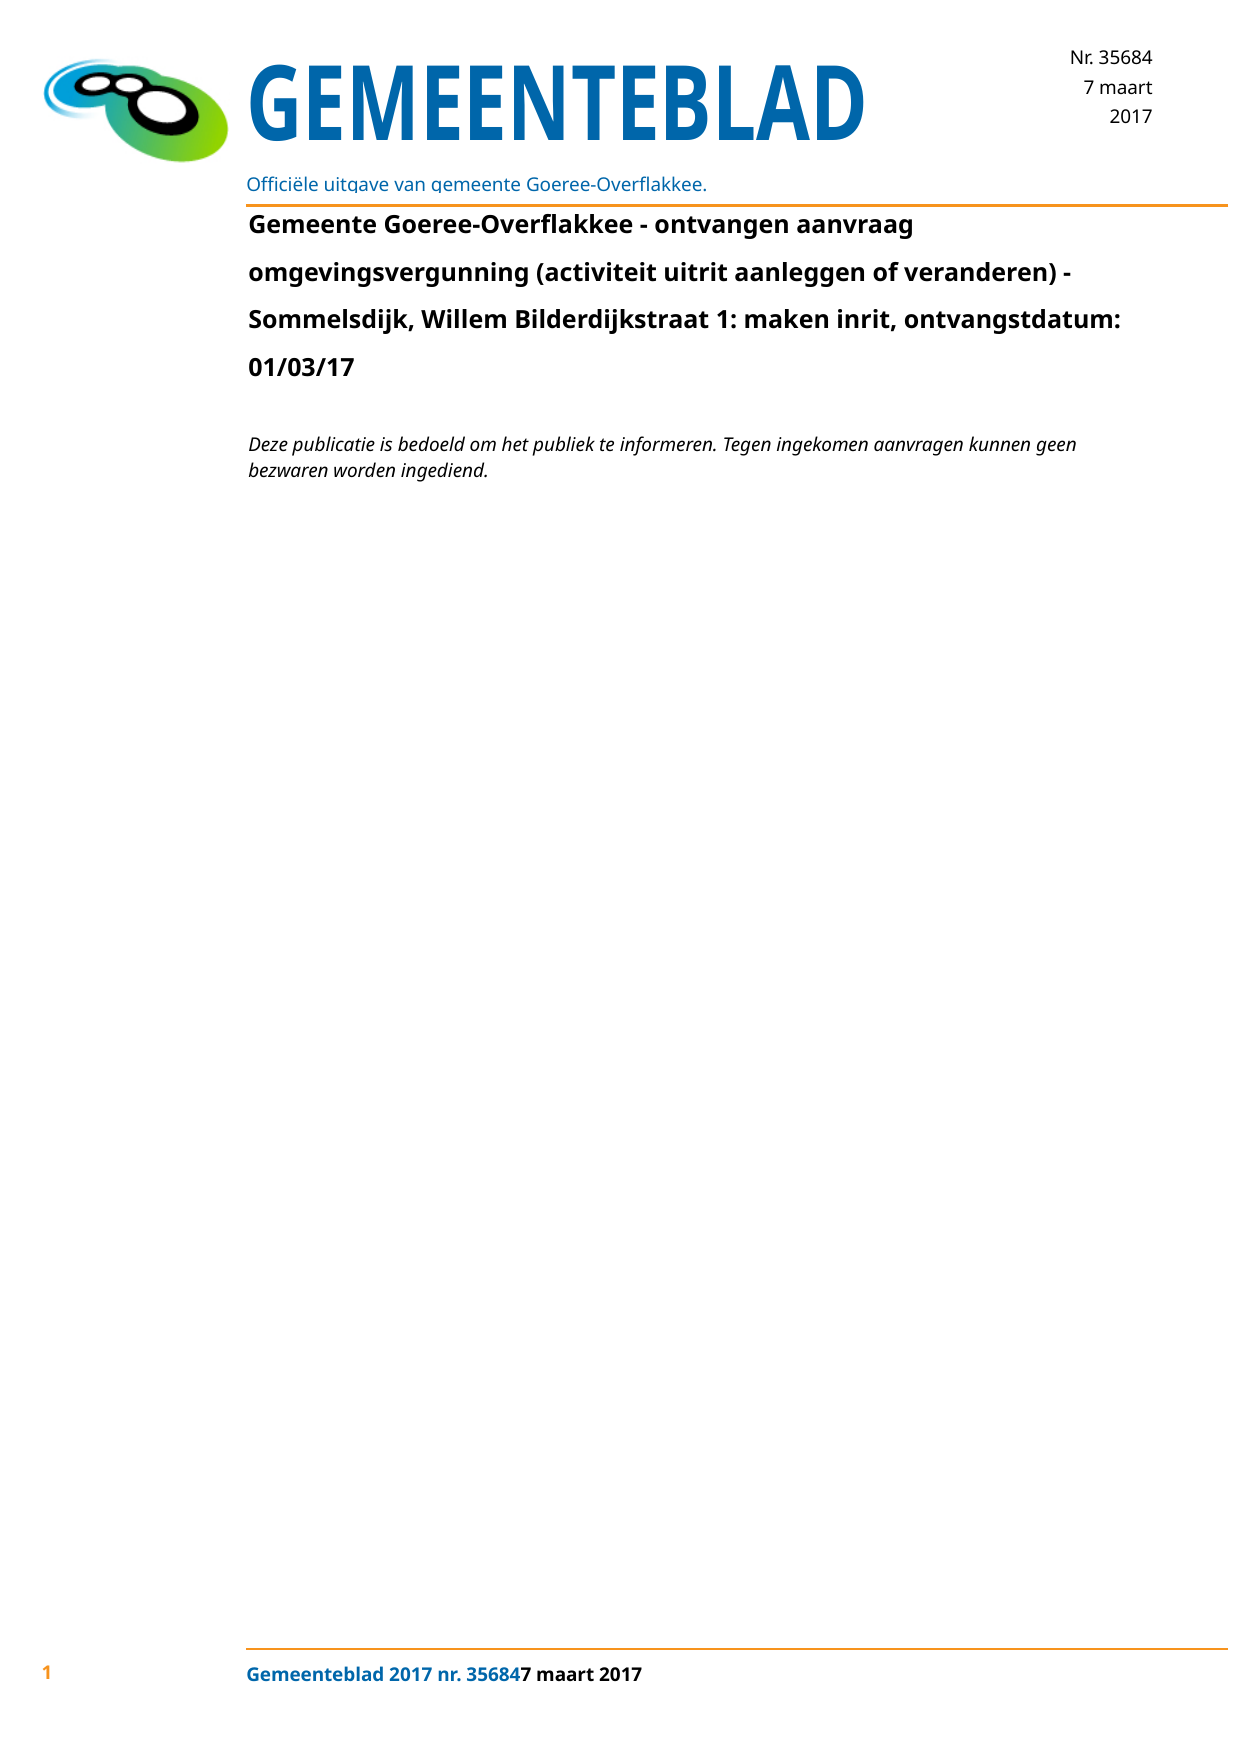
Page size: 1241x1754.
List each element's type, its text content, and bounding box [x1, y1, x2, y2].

text Gemeente Goeree-Overflakkee - ontvangen aanvraag omgevingsvergunning (activiteit uitrit aanleggen of veranderen) - Sommelsdijk, Willem Bilderdijkstraat 1: maken inrit, ontvangstdatum: 01/03/17 [248, 207, 1152, 384]
text Deze publicatie is bedoeld om het publiek te informeren. Tegen ingekomen aanvragen kunnen geen bezwaren worden ingediend. [248, 431, 1152, 483]
picture [41, 47, 231, 172]
